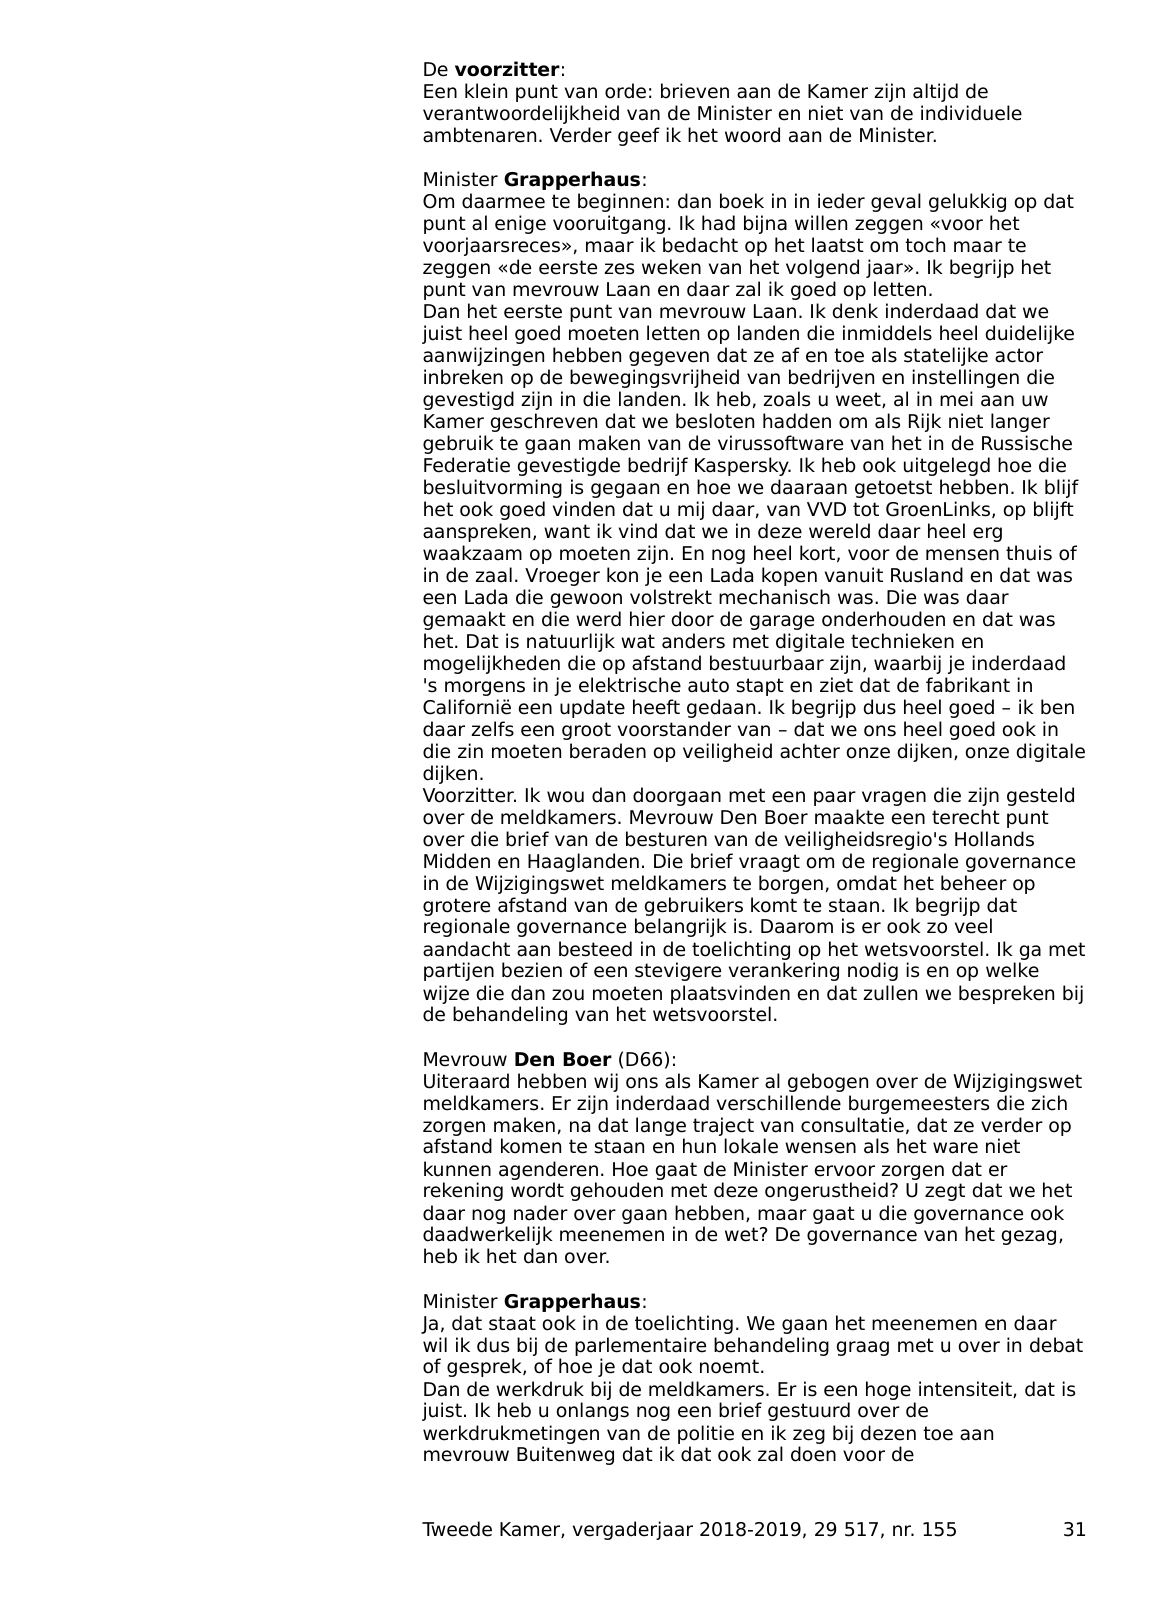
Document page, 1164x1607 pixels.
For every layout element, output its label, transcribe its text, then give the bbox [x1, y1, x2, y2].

text Uiteraard hebben wij ons als Kamer al gebogen over de Wijzigingswet meldkamers. Er zijn inderdaad verschillende burgemeesters die zich zorgen maken, na dat lange traject van consultatie, dat ze verder op afstand komen te staan en hun lokale wensen als het ware niet kunnen agenderen. Hoe gaat de Minister ervoor zorgen dat er rekening wordt gehouden met deze ongerustheid? U zegt dat we het daar nog nader over gaan hebben, maar gaat u die governance ook daadwerkelijk meenemen in de wet? De governance van het gezag, heb ik het dan over. [422, 1071, 1087, 1268]
text Voorzitter. Ik wou dan doorgaan met een paar vragen die zijn gesteld over de meldkamers. Mevrouw Den Boer maakte een terecht punt over die brief van de besturen van de veiligheidsregio's Hollands Midden en Haaglanden. Die brief vraagt om de regionale governance in de Wijzigingswet meldkamers te borgen, omdat het beheer op grotere afstand van de gebruikers komt te staan. Ik begrijp dat regionale governance belangrijk is. Daarom is er ook zo veel aandacht aan besteed in de toelichting op het wetsvoorstel. Ik ga met partijen bezien of een stevigere verankering nodig is en op welke wijze die dan zou moeten plaatsvinden en dat zullen we bespreken bij de behandeling van het wetsvoorstel. [422, 784, 1087, 1026]
text Minister Grapperhaus: [422, 169, 1087, 191]
text Een klein punt van orde: brieven aan de Kamer zijn altijd de verantwoordelijkheid van de Minister en niet van de individuele ambtenaren. Verder geef ik het woord aan de Minister. [422, 81, 1087, 147]
text Dan de werkdruk bij de meldkamers. Er is een hoge intensiteit, dat is juist. Ik heb u onlangs nog een brief gestuurd over de werkdrukmetingen van de politie en ik zeg bij dezen toe aan mevrouw Buitenweg dat ik dat ook zal doen voor de [422, 1378, 1087, 1466]
text Minister Grapperhaus: [422, 1291, 1087, 1312]
text Mevrouw Den Boer (D66): [422, 1048, 1087, 1071]
text Om daarmee te beginnen: dan boek in in ieder geval gelukkig op dat punt al enige vooruitgang. Ik had bijna willen zeggen «voor het voorjaarsreces», maar ik bedacht op het laatst om toch maar te zeggen «de eerste zes weken van het volgend jaar». Ik begrijp het punt van mevrouw Laan en daar zal ik goed op letten. [422, 191, 1087, 301]
text Ja, dat staat ook in de toelichting. We gaan het meenemen en daar wil ik dus bij de parlementaire behandeling graag met u over in debat of gesprek, of hoe je dat ook noemt. [422, 1312, 1087, 1378]
text Dan het eerste punt van mevrouw Laan. Ik denk inderdaad dat we juist heel goed moeten letten op landen die inmiddels heel duidelijke aanwijzingen hebben gegeven dat ze af en toe als statelijke actor inbreken op de bewegingsvrijheid van bedrijven en instellingen die gevestigd zijn in die landen. Ik heb, zoals u weet, al in mei aan uw Kamer geschreven dat we besloten hadden om als Rijk niet langer gebruik te gaan maken van de virussoftware van het in de Russische Federatie gevestigde bedrijf Kaspersky. Ik heb ook uitgelegd hoe die besluitvorming is gegaan en hoe we daaraan getoetst hebben. Ik blijf het ook goed vinden dat u mij daar, van VVD tot GroenLinks, op blijft aanspreken, want ik vind dat we in deze wereld daar heel erg waakzaam op moeten zijn. En nog heel kort, voor de mensen thuis of in de zaal. Vroeger kon je een Lada kopen vanuit Rusland en dat was een Lada die gewoon volstrekt mechanisch was. Die was daar gemaakt en die werd hier door de garage onderhouden en dat was het. Dat is natuurlijk wat anders met digitale technieken en mogelijkheden die op afstand bestuurbaar zijn, waarbij je inderdaad 's morgens in je elektrische auto stapt en ziet dat de fabrikant in Californië een update heeft gedaan. Ik begrijp dus heel goed – ik ben daar zelfs een groot voorstander van – dat we ons heel goed ook in die zin moeten beraden op veiligheid achter onze dijken, onze digitale dijken. [422, 301, 1087, 784]
text De voorzitter: [422, 59, 1087, 81]
